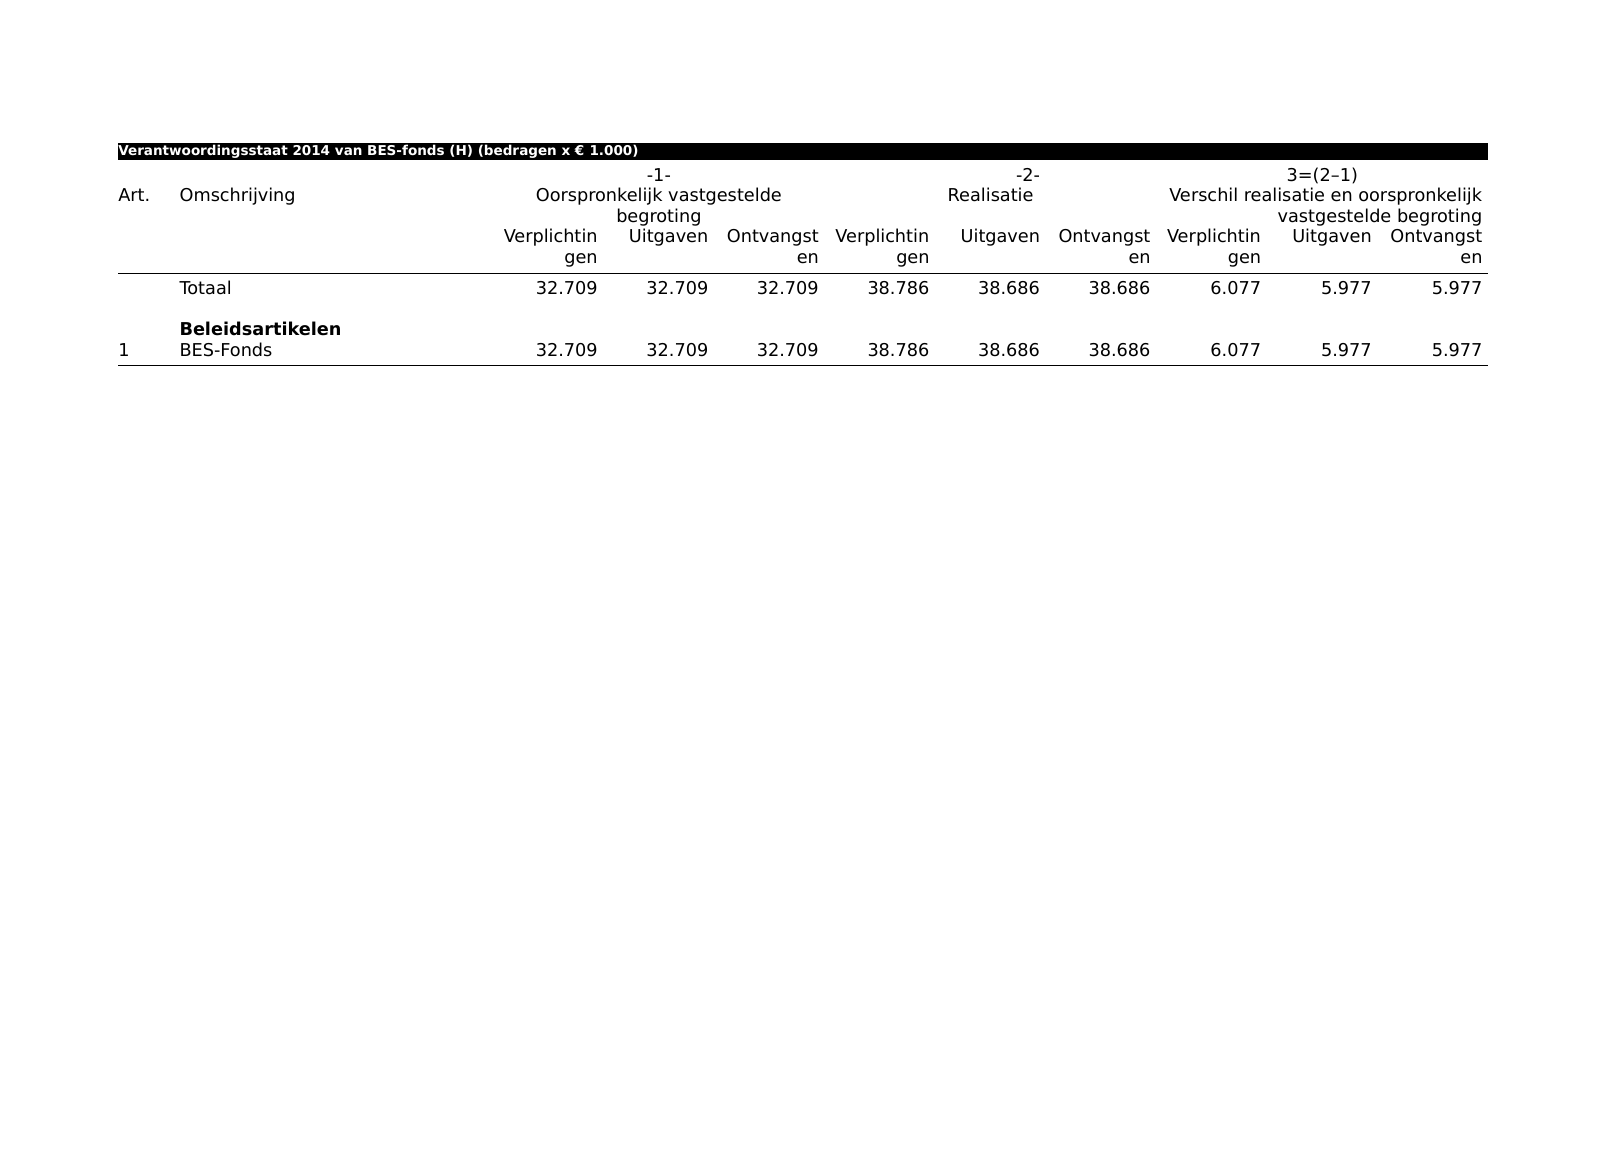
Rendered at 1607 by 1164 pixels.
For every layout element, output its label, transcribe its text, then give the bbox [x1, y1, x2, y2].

table_cell Art. [118, 185, 173, 226]
table_cell 5.977 [1267, 340, 1377, 365]
table_cell 32.709 [603, 274, 714, 299]
table_cell [1156, 319, 1267, 340]
table_cell -2- [935, 160, 1046, 185]
table_cell [118, 319, 173, 340]
table_cell [1046, 160, 1156, 185]
table_cell [118, 299, 173, 319]
table_cell Ontvangsten [1377, 226, 1488, 272]
table_cell Verschil realisatie en oorspronkelijk vastgestelde begroting [1156, 185, 1488, 226]
table_header Verantwoordingsstaat 2014 van BES-fonds (H) (bedragen x € 1.000) [118, 143, 1488, 159]
table_cell [935, 319, 1046, 340]
table_cell [825, 160, 935, 185]
table_cell [493, 319, 603, 340]
table_cell 38.686 [935, 340, 1046, 365]
table_cell [1156, 299, 1267, 319]
table_cell [714, 160, 824, 185]
table_cell [173, 160, 493, 185]
table_cell 32.709 [493, 340, 603, 365]
table_cell Omschrijving [173, 185, 493, 226]
table_cell 1 [118, 340, 173, 365]
table_cell [1046, 319, 1156, 340]
table_cell [173, 299, 493, 319]
table_cell [825, 319, 935, 340]
table_cell 6.077 [1156, 340, 1267, 365]
table_cell 38.686 [1046, 274, 1156, 299]
table_cell [1267, 299, 1377, 319]
table_cell 5.977 [1267, 274, 1377, 299]
table_cell [1046, 299, 1156, 319]
table_cell 38.786 [825, 274, 935, 299]
table_cell 32.709 [493, 274, 603, 299]
table_cell 5.977 [1377, 274, 1488, 299]
table_cell [714, 319, 824, 340]
table_cell 38.686 [1046, 340, 1156, 365]
table_cell [173, 226, 493, 272]
table_cell [603, 319, 714, 340]
table_cell Ontvangsten [1046, 226, 1156, 272]
table_cell Uitgaven [1267, 226, 1377, 272]
table_cell Verplichtingen [1156, 226, 1267, 272]
table_cell Uitgaven [935, 226, 1046, 272]
table_cell [118, 160, 173, 185]
table_cell Verplichtingen [825, 226, 935, 272]
table_cell Verplichtingen [493, 226, 603, 272]
table_cell Beleidsartikelen [173, 319, 493, 340]
table_cell 38.686 [935, 274, 1046, 299]
table_cell 3=(2–1) [1156, 160, 1488, 185]
table_cell [493, 299, 603, 319]
table_cell BES-Fonds [173, 340, 493, 365]
table_cell [1267, 319, 1377, 340]
table_cell 6.077 [1156, 274, 1267, 299]
table_cell 32.709 [714, 340, 824, 365]
table_cell Ontvangsten [714, 226, 824, 272]
table_cell [1377, 319, 1488, 340]
table_cell 32.709 [603, 340, 714, 365]
table_cell [118, 274, 173, 299]
table_cell [603, 299, 714, 319]
table_cell Uitgaven [603, 226, 714, 272]
table_cell [1377, 299, 1488, 319]
table_cell 32.709 [714, 274, 824, 299]
table_cell 5.977 [1377, 340, 1488, 365]
table_cell Totaal [173, 274, 493, 299]
table_cell [118, 226, 173, 272]
table_cell [935, 299, 1046, 319]
table_cell [493, 160, 603, 185]
table_cell 38.786 [825, 340, 935, 365]
table_cell [825, 299, 935, 319]
table_cell Oorspronkelijk vastgestelde begroting [493, 185, 824, 226]
table_cell [714, 299, 824, 319]
table_cell -1- [603, 160, 714, 185]
table_cell Realisatie [825, 185, 1156, 226]
